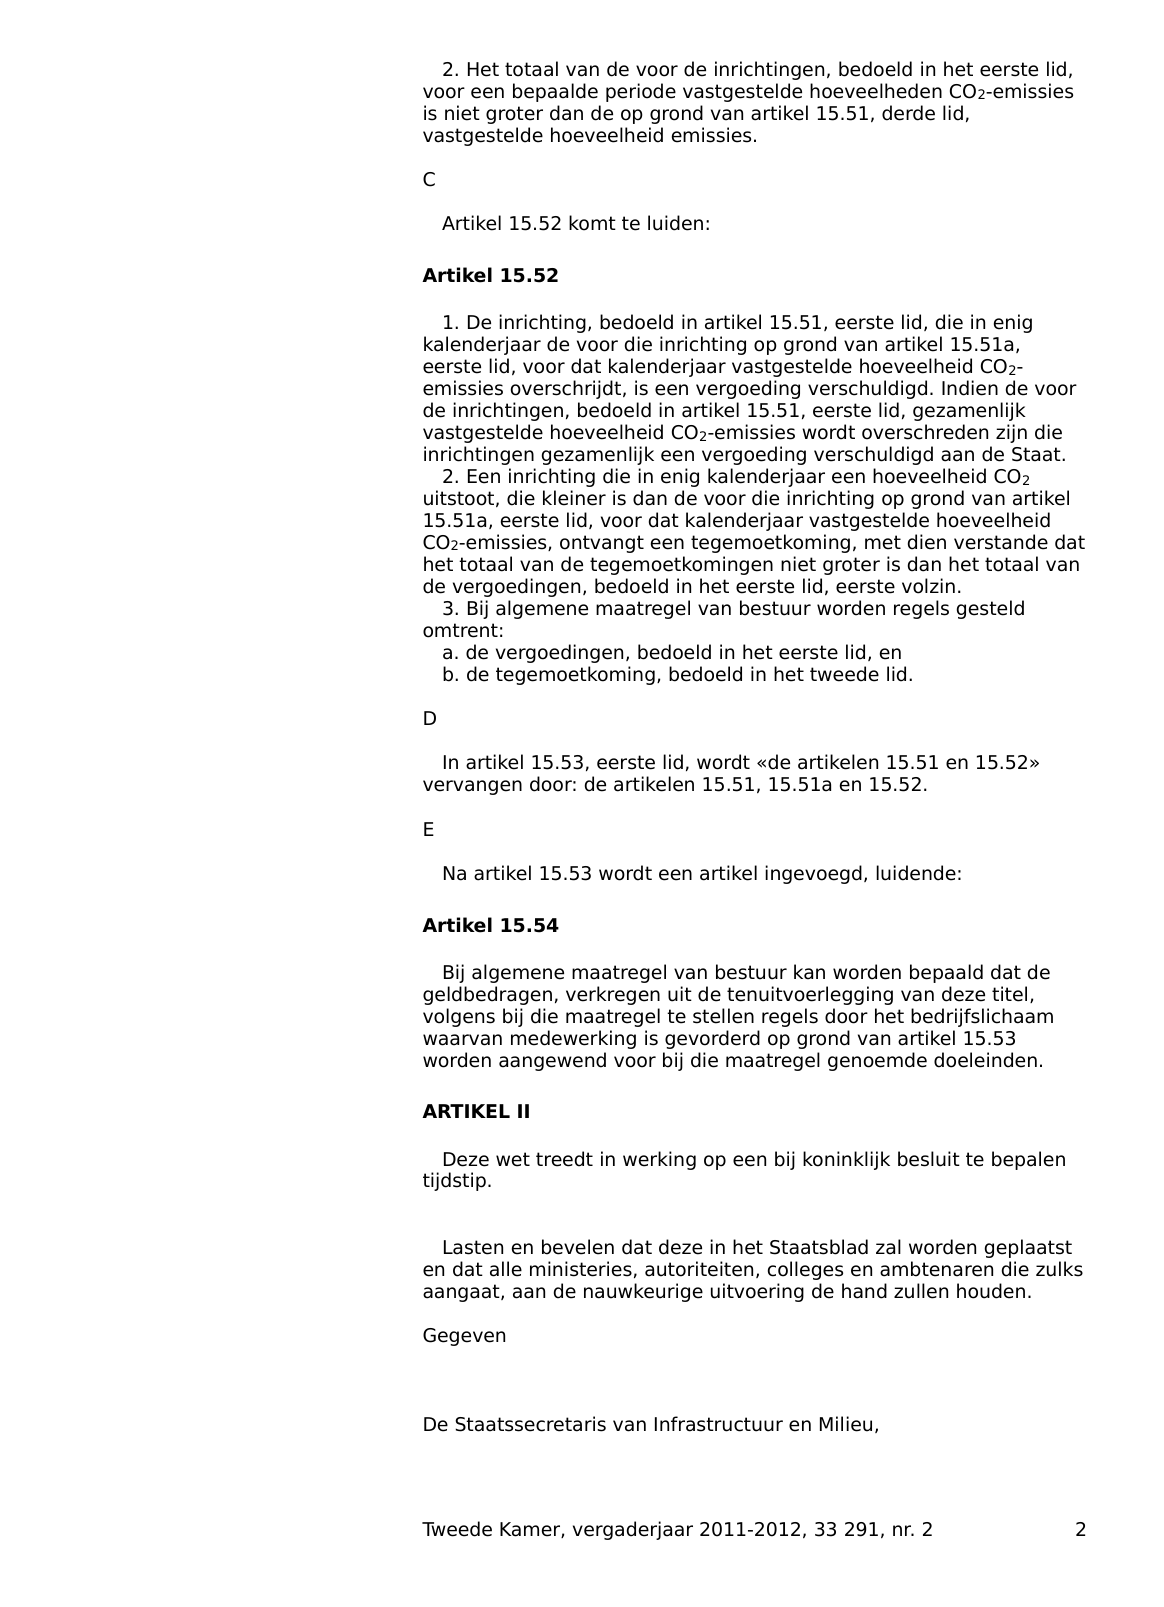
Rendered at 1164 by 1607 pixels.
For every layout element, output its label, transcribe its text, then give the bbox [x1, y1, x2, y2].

text Lasten en bevelen dat deze in het Staatsblad zal worden geplaatst en dat alle ministeries, autoriteiten, colleges en ambtenaren die zulks aangaat, aan de nauwkeurige uitvoering de hand zullen houden. [422, 1237, 1087, 1303]
text Deze wet treedt in werking op een bij koninklijk besluit te bepalen tijdstip. [422, 1148, 1087, 1192]
text E [422, 818, 1087, 840]
text 3. Bij algemene maatregel van bestuur worden regels gesteld omtrent: [422, 598, 1087, 642]
text 1. De inrichting, bedoeld in artikel 15.51, eerste lid, die in enig kalenderjaar de voor die inrichting op grond van artikel 15.51a, eerste lid, voor dat kalenderjaar vastgestelde hoeveelheid CO2-emissies overschrijdt, is een vergoeding verschuldigd. Indien de voor de inrichtingen, bedoeld in artikel 15.51, eerste lid, gezamenlijk vastgestelde hoeveelheid CO2-emissies wordt overschreden zijn die inrichtingen gezamenlijk een vergoeding verschuldigd aan de Staat. [422, 312, 1087, 466]
text In artikel 15.53, eerste lid, wordt «de artikelen 15.51 en 15.52» vervangen door: de artikelen 15.51, 15.51a en 15.52. [422, 752, 1087, 796]
text D [422, 708, 1087, 730]
text 2. Het totaal van de voor de inrichtingen, bedoeld in het eerste lid, voor een bepaalde periode vastgestelde hoeveelheden CO2-emissies is niet groter dan de op grond van artikel 15.51, derde lid, vastgestelde hoeveelheid emissies. [422, 59, 1087, 147]
text Artikel 15.52 komt te luiden: [422, 213, 1087, 235]
text b. de tegemoetkoming, bedoeld in het tweede lid. [422, 664, 1087, 686]
text De Staatssecretaris van Infrastructuur en Milieu, [422, 1413, 1087, 1435]
text Na artikel 15.53 wordt een artikel ingevoegd, luidende: [422, 863, 1087, 884]
subtitle Artikel 15.54 [422, 914, 1087, 937]
subtitle Artikel 15.52 [422, 265, 1087, 287]
subtitle ARTIKEL II [422, 1101, 1087, 1123]
text Bij algemene maatregel van bestuur kan worden bepaald dat de geldbedragen, verkregen uit de tenuitvoerlegging van deze titel, volgens bij die maatregel te stellen regels door het bedrijfslichaam waarvan medewerking is gevorderd op grond van artikel 15.53 worden aangewend voor bij die maatregel genoemde doeleinden. [422, 962, 1087, 1071]
text C [422, 169, 1087, 191]
text Gegeven [422, 1325, 1087, 1347]
text 2. Een inrichting die in enig kalenderjaar een hoeveelheid CO2 uitstoot, die kleiner is dan de voor die inrichting op grond van artikel 15.51a, eerste lid, voor dat kalenderjaar vastgestelde hoeveelheid CO2-emissies, ontvangt een tegemoetkoming, met dien verstande dat het totaal van de tegemoetkomingen niet groter is dan het totaal van de vergoedingen, bedoeld in het eerste lid, eerste volzin. [422, 466, 1087, 598]
text a. de vergoedingen, bedoeld in het eerste lid, en [422, 642, 1087, 664]
